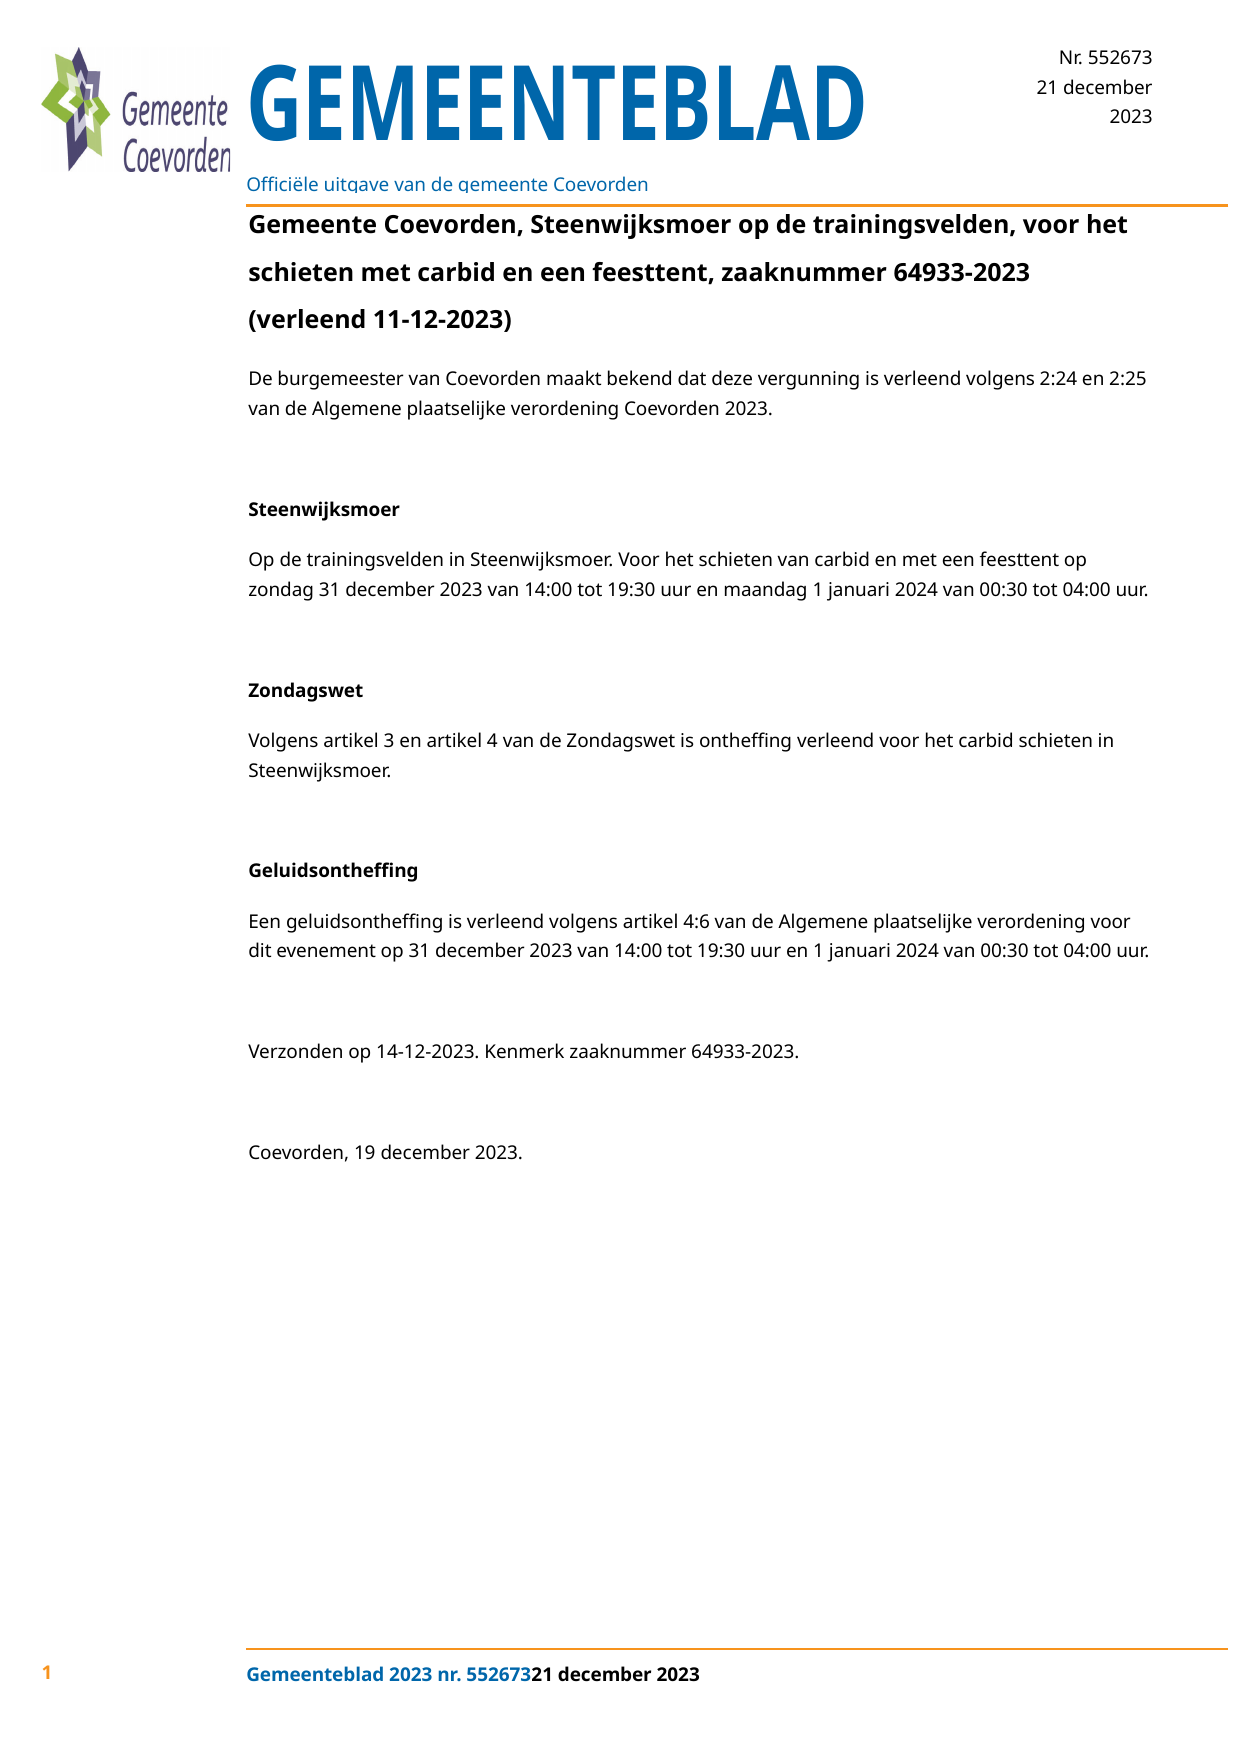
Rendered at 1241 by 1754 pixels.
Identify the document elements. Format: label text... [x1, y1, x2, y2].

text Steenwijksmoer [248, 496, 1152, 522]
text Volgens artikel 3 en artikel 4 van de Zondagswet is ontheffing verleend voor het carbid schieten in Steenwijksmoer. [248, 727, 1152, 782]
text Verzonden op 14-12-2023. Kenmerk zaaknummer 64933-2023. [248, 1038, 1152, 1064]
text Een geluidsontheffing is verleend volgens artikel 4:6 van de Algemene plaatselijke verordening voor dit evenement op 31 december 2023 van 14:00 tot 19:30 uur en 1 januari 2024 van 00:30 tot 04:00 uur. [248, 908, 1152, 963]
text Gemeente Coevorden, Steenwijksmoer op de trainingsvelden, voor het schieten met carbid en een feesttent, zaaknummer 64933-2023 (verleend 11-12-2023) [248, 207, 1152, 336]
text Geluidsontheffing [248, 858, 1152, 883]
picture [41, 47, 231, 172]
text Coevorden, 19 december 2023. [248, 1139, 1152, 1165]
text Zondagswet [248, 677, 1152, 702]
text De burgemeester van Coevorden maakt bekend dat deze vergunning is verleend volgens 2:24 en 2:25 van de Algemene plaatselijke verordening Coevorden 2023. [248, 366, 1152, 421]
text Op de trainingsvelden in Steenwijksmoer. Voor het schieten van carbid en met een feesttent op zondag 31 december 2023 van 14:00 tot 19:30 uur en maandag 1 januari 2024 van 00:30 tot 04:00 uur. [248, 546, 1152, 602]
